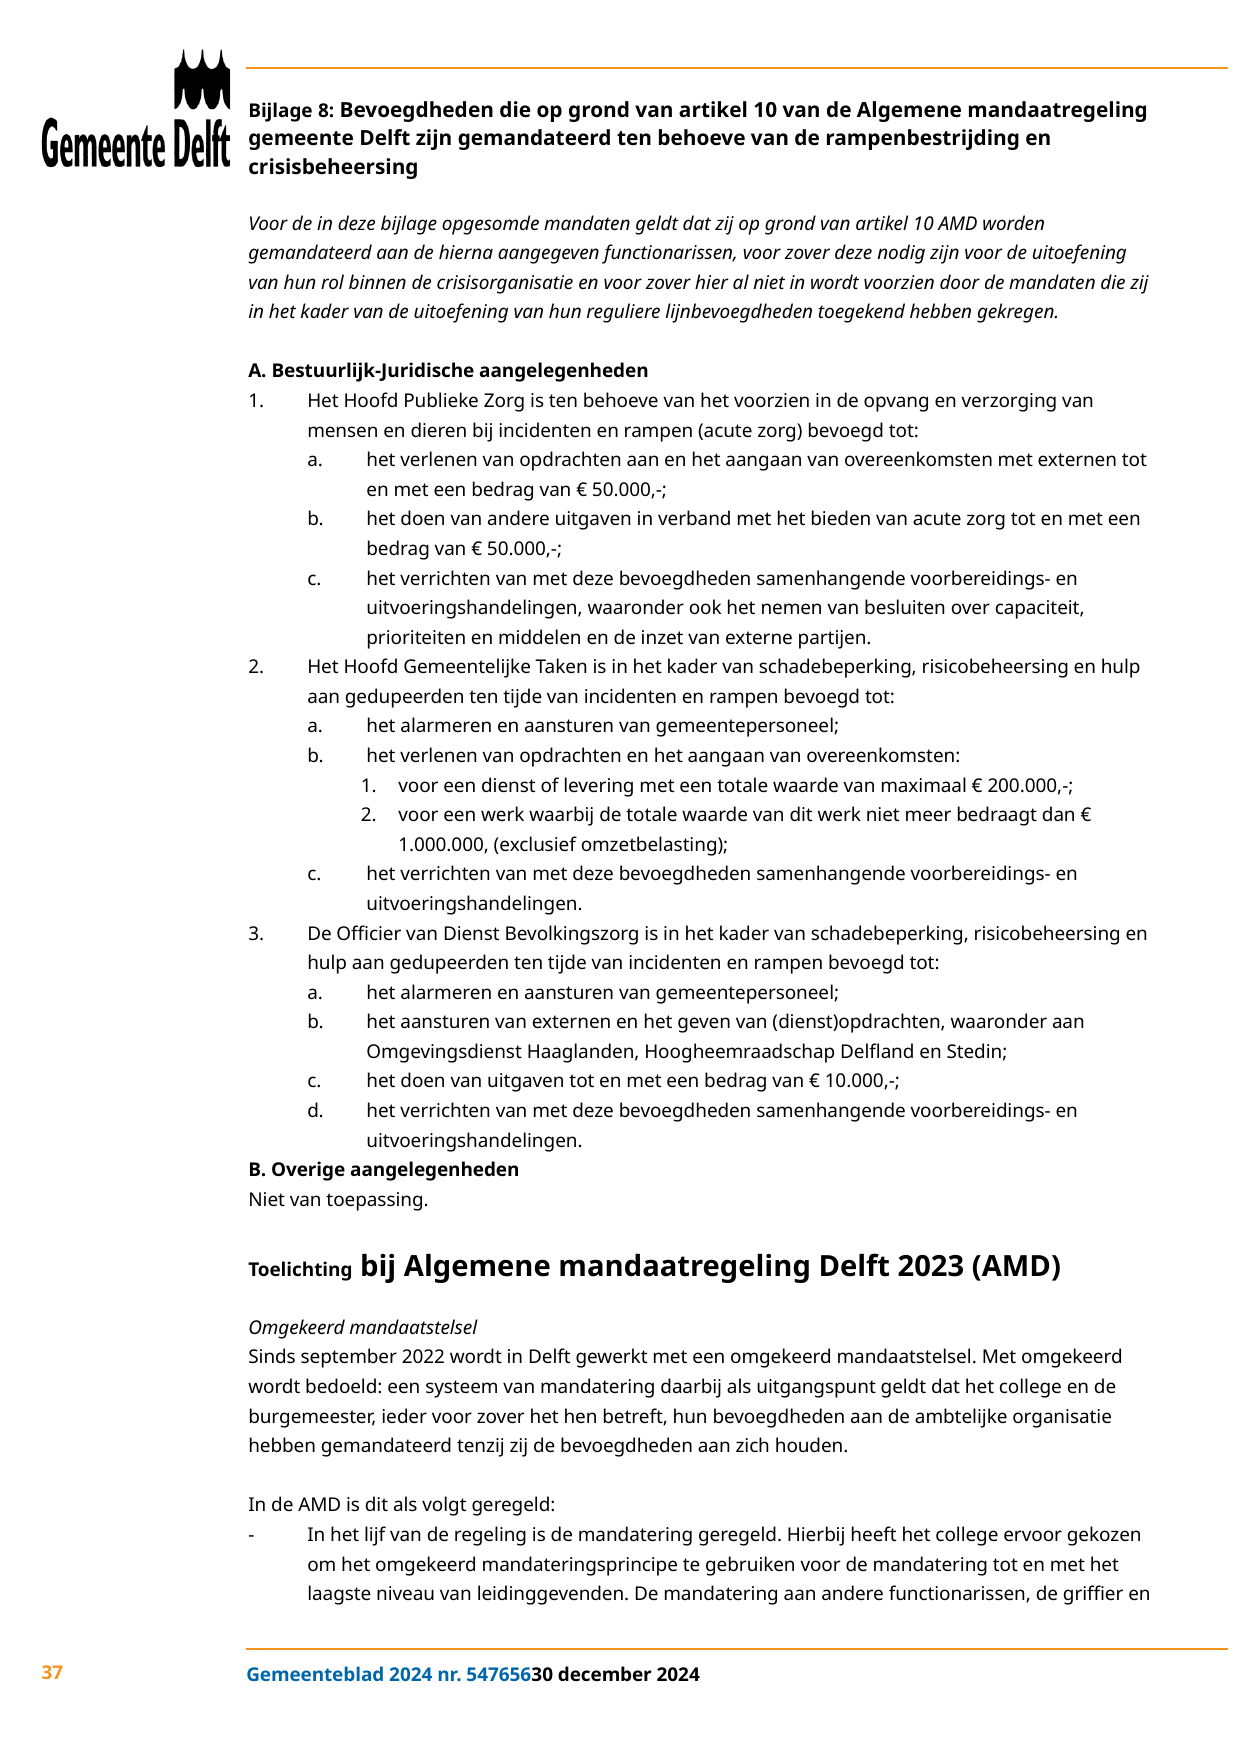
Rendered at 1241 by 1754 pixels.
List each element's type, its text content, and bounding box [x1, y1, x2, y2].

list het doen van andere uitgaven in verband met het bieden van acute zorg tot en met een bedrag van € 50.000,-; [307, 506, 1152, 561]
list In het lijf van de regeling is de mandatering geregeld. Hierbij heeft het college ervoor gekozen om het omgekeerd mandateringsprincipe te gebruiken voor de mandatering tot en met het laagste niveau van leidinggevenden. De mandatering aan andere functionarissen, de griffier en [248, 1521, 1152, 1606]
text In de AMD is dit als volgt geregeld: [248, 1492, 1152, 1517]
text Bijlage 8: Bevoegdheden die op grond van artikel 10 van de Algemene mandaatregeling gemeente Delft zijn gemandateerd ten behoeve van de rampenbestrijding en crisisbeheersing [248, 95, 1152, 180]
text A. Bestuurlijk-Juridische aangelegenheden [248, 358, 1152, 383]
list het verrichten van met deze bevoegdheden samenhangende voorbereidings- en uitvoeringshandelingen. [307, 1097, 1152, 1153]
list voor een dienst of levering met een totale waarde van maximaal € 200.000,-; [361, 772, 1152, 798]
list het doen van uitgaven tot en met een bedrag van € 10.000,-; [307, 1068, 1152, 1093]
text Toelichting bij Algemene mandaatregeling Delft 2023 (AMD) [248, 1245, 1152, 1285]
picture [41, 47, 231, 172]
list het verlenen van opdrachten aan en het aangaan van overeenkomsten met externen tot en met een bedrag van € 50.000,-; [307, 446, 1152, 502]
text Omgekeerd mandaatstelsel [248, 1314, 1152, 1340]
text Voor de in deze bijlage opgesomde mandaten geldt dat zij op grond van artikel 10 AMD worden gemandateerd aan de hierna aangegeven functionarissen, voor zover deze nodig zijn voor de uitoefening van hun rol binnen de crisisorganisatie en voor zover hier al niet in wordt voorzien door de mandaten die zij in het kader van de uitoefening van hun reguliere lijnbevoegdheden toegekend hebben gekregen. [248, 210, 1152, 324]
list Het Hoofd Gemeentelijke Taken is in het kader van schadebeperking, risicobeheersing en hulp aan gedupeerden ten tijde van incidenten en rampen bevoegd tot: [248, 653, 1152, 709]
text B. Overige aangelegenheden [248, 1156, 1152, 1182]
list voor een werk waarbij de totale waarde van dit werk niet meer bedraagt dan € 1.000.000, (exclusief omzetbelasting); [361, 801, 1152, 857]
list het verrichten van met deze bevoegdheden samenhangende voorbereidings- en uitvoeringshandelingen. [307, 861, 1152, 916]
text Sinds september 2022 wordt in Delft gewerkt met een omgekeerd mandaatstelsel. Met omgekeerd wordt bedoeld: een systeem van mandatering daarbij als uitgangspunt geldt dat het college en de burgemeester, ieder voor zover het hen betreft, hun bevoegdheden aan de ambtelijke organisatie hebben gemandateerd tenzij zij de bevoegdheden aan zich houden. [248, 1344, 1152, 1458]
text Niet van toepassing. [248, 1186, 1152, 1212]
list het aansturen van externen en het geven van (dienst)opdrachten, waaronder aan Omgevingsdienst Haaglanden, Hoogheemraadschap Delfland en Stedin; [307, 1008, 1152, 1064]
list De Officier van Dienst Bevolkingszorg is in het kader van schadebeperking, risicobeheersing en hulp aan gedupeerden ten tijde van incidenten en rampen bevoegd tot: [248, 920, 1152, 975]
list het alarmeren en aansturen van gemeentepersoneel; [307, 713, 1152, 738]
list het alarmeren en aansturen van gemeentepersoneel; [307, 979, 1152, 1005]
list het verlenen van opdrachten en het aangaan van overeenkomsten: [307, 742, 1152, 768]
list Het Hoofd Publieke Zorg is ten behoeve van het voorzien in de opvang en verzorging van mensen en dieren bij incidenten en rampen (acute zorg) bevoegd tot: [248, 387, 1152, 443]
list het verrichten van met deze bevoegdheden samenhangende voorbereidings- en uitvoeringshandelingen, waaronder ook het nemen van besluiten over capaciteit, prioriteiten en middelen en de inzet van externe partijen. [307, 565, 1152, 650]
